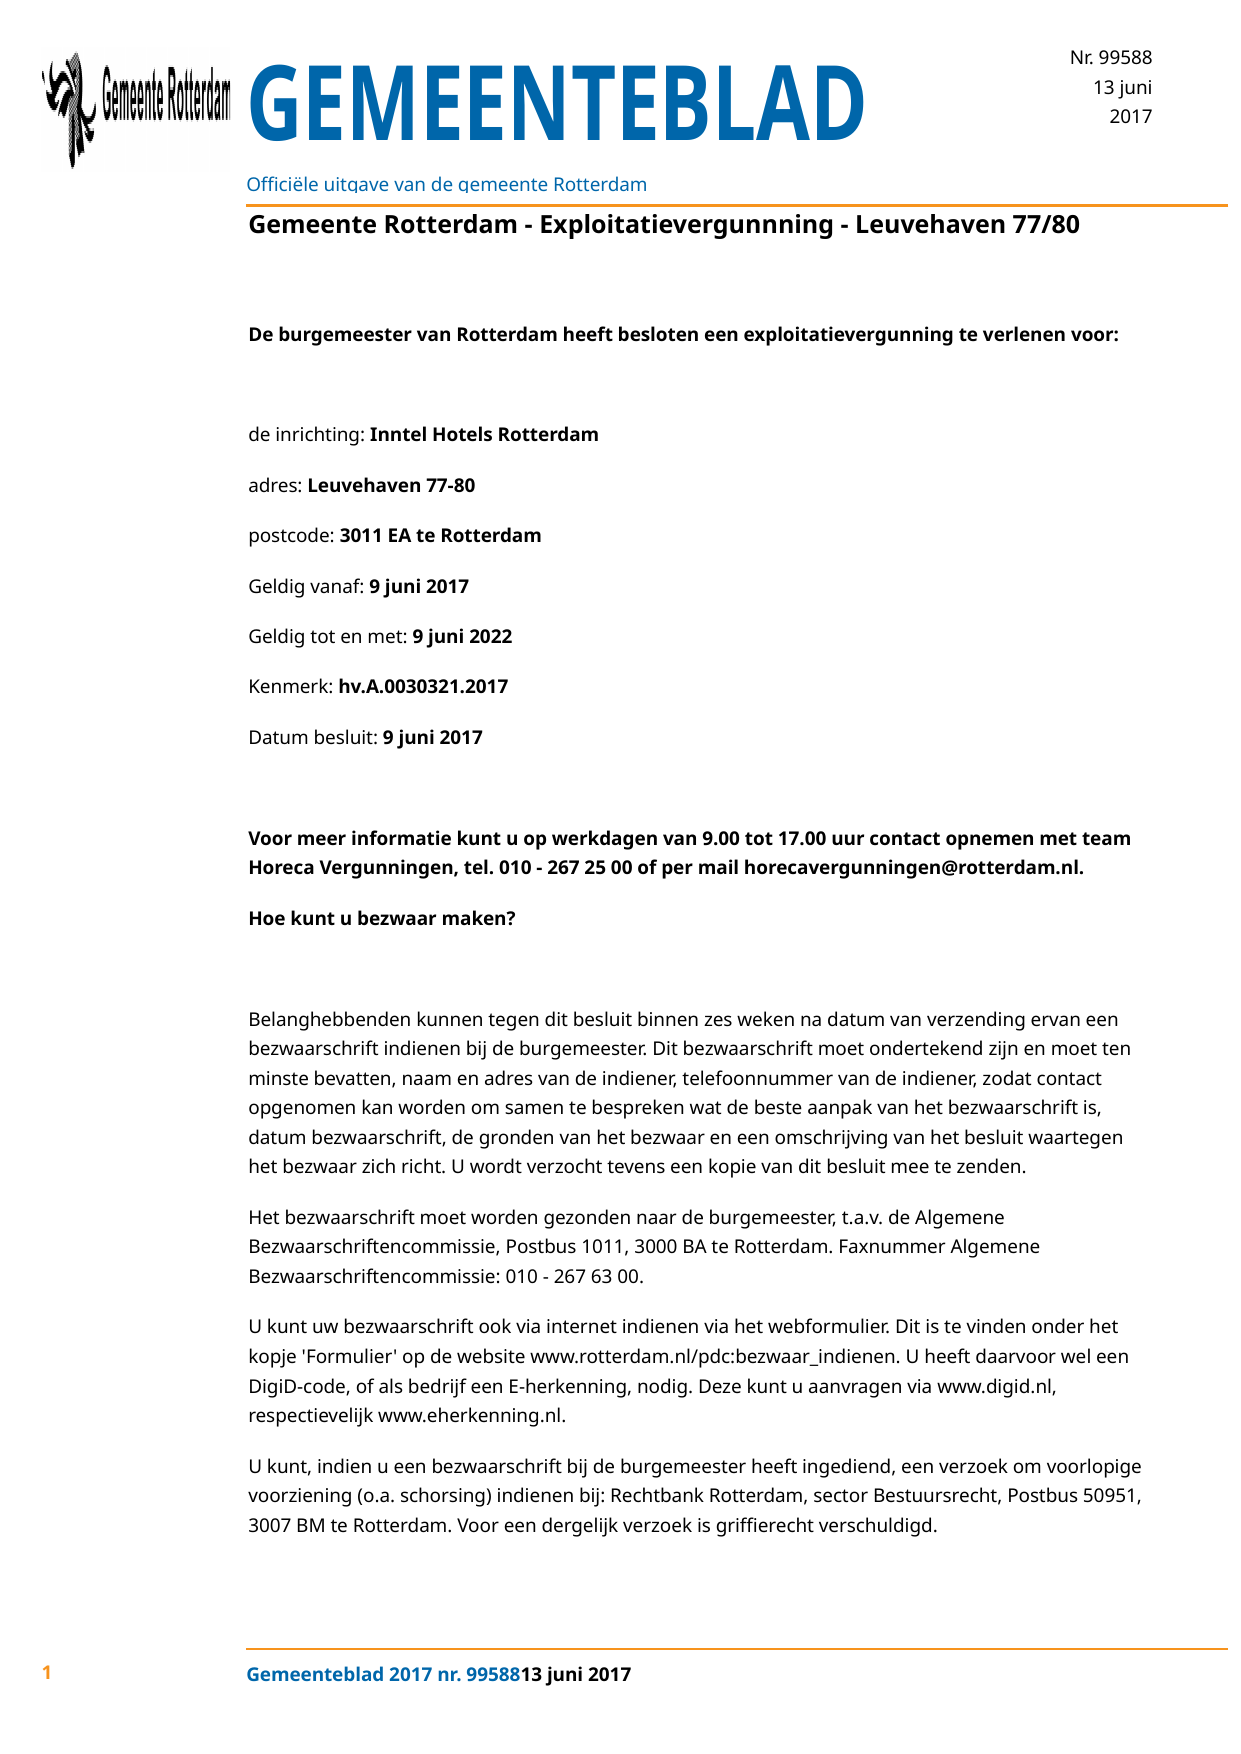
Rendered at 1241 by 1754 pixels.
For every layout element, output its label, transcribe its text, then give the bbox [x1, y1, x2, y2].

text Kenmerk: hv.A.0030321.2017 [248, 674, 1152, 699]
text postcode: 3011 EA te Rotterdam [248, 522, 1152, 548]
text de inrichting: Inntel Hotels Rotterdam [248, 422, 1152, 447]
text Het bezwaarschrift moet worden gezonden naar de burgemeester, t.a.v. de Algemene Bezwaarschriftencommissie, Postbus 1011, 3000 BA te Rotterdam. Faxnummer Algemene Bezwaarschriftencommissie: 010 - 267 63 00. [248, 1204, 1152, 1289]
picture [41, 47, 231, 172]
text U kunt, indien u een bezwaarschrift bij de burgemeester heeft ingediend, een verzoek om voorlopige voorziening (o.a. schorsing) indienen bij: Rechtbank Rotterdam, sector Bestuursrecht, Postbus 50951, 3007 BM te Rotterdam. Voor een dergelijk verzoek is griffierecht verschuldigd. [248, 1453, 1152, 1538]
text Geldig vanaf: 9 juni 2017 [248, 573, 1152, 598]
text Datum besluit: 9 juni 2017 [248, 724, 1152, 750]
text Gemeente Rotterdam - Exploitatievergunnning - Leuvehaven 77/80 [248, 207, 1152, 241]
text Belanghebbenden kunnen tegen dit besluit binnen zes weken na datum van verzending ervan een bezwaarschrift indienen bij de burgemeester. Dit bezwaarschrift moet ondertekend zijn en moet ten minste bevatten, naam en adres van de indiener, telefoonnummer van de indiener, zodat contact opgenomen kan worden om samen te bespreken wat de beste aanpak van het bezwaarschrift is, datum bezwaarschrift, de gronden van het bezwaar en een omschrijving van het besluit waartegen het bezwaar zich richt. U wordt verzocht tevens een kopie van dit besluit mee te zenden. [248, 1006, 1152, 1179]
text Voor meer informatie kunt u op werkdagen van 9.00 tot 17.00 uur contact opnemen met team Horeca Vergunningen, tel. 010 - 267 25 00 of per mail horecavergunningen@rotterdam.nl. [248, 825, 1152, 880]
text De burgemeester van Rotterdam heeft besloten een exploitatievergunning te verlenen voor: [248, 321, 1152, 346]
text Geldig tot en met: 9 juni 2022 [248, 623, 1152, 649]
text Hoe kunt u bezwaar maken? [248, 905, 1152, 931]
text U kunt uw bezwaarschrift ook via internet indienen via het webformulier. Dit is te vinden onder het kopje 'Formulier' op de website www.rotterdam.nl/pdc:bezwaar_indienen. U heeft daarvoor wel een DigiD-code, of als bedrijf een E-herkenning, nodig. Deze kunt u aanvragen via www.digid.nl, respectievelijk www.eherkenning.nl. [248, 1314, 1152, 1428]
text adres: Leuvehaven 77-80 [248, 472, 1152, 498]
